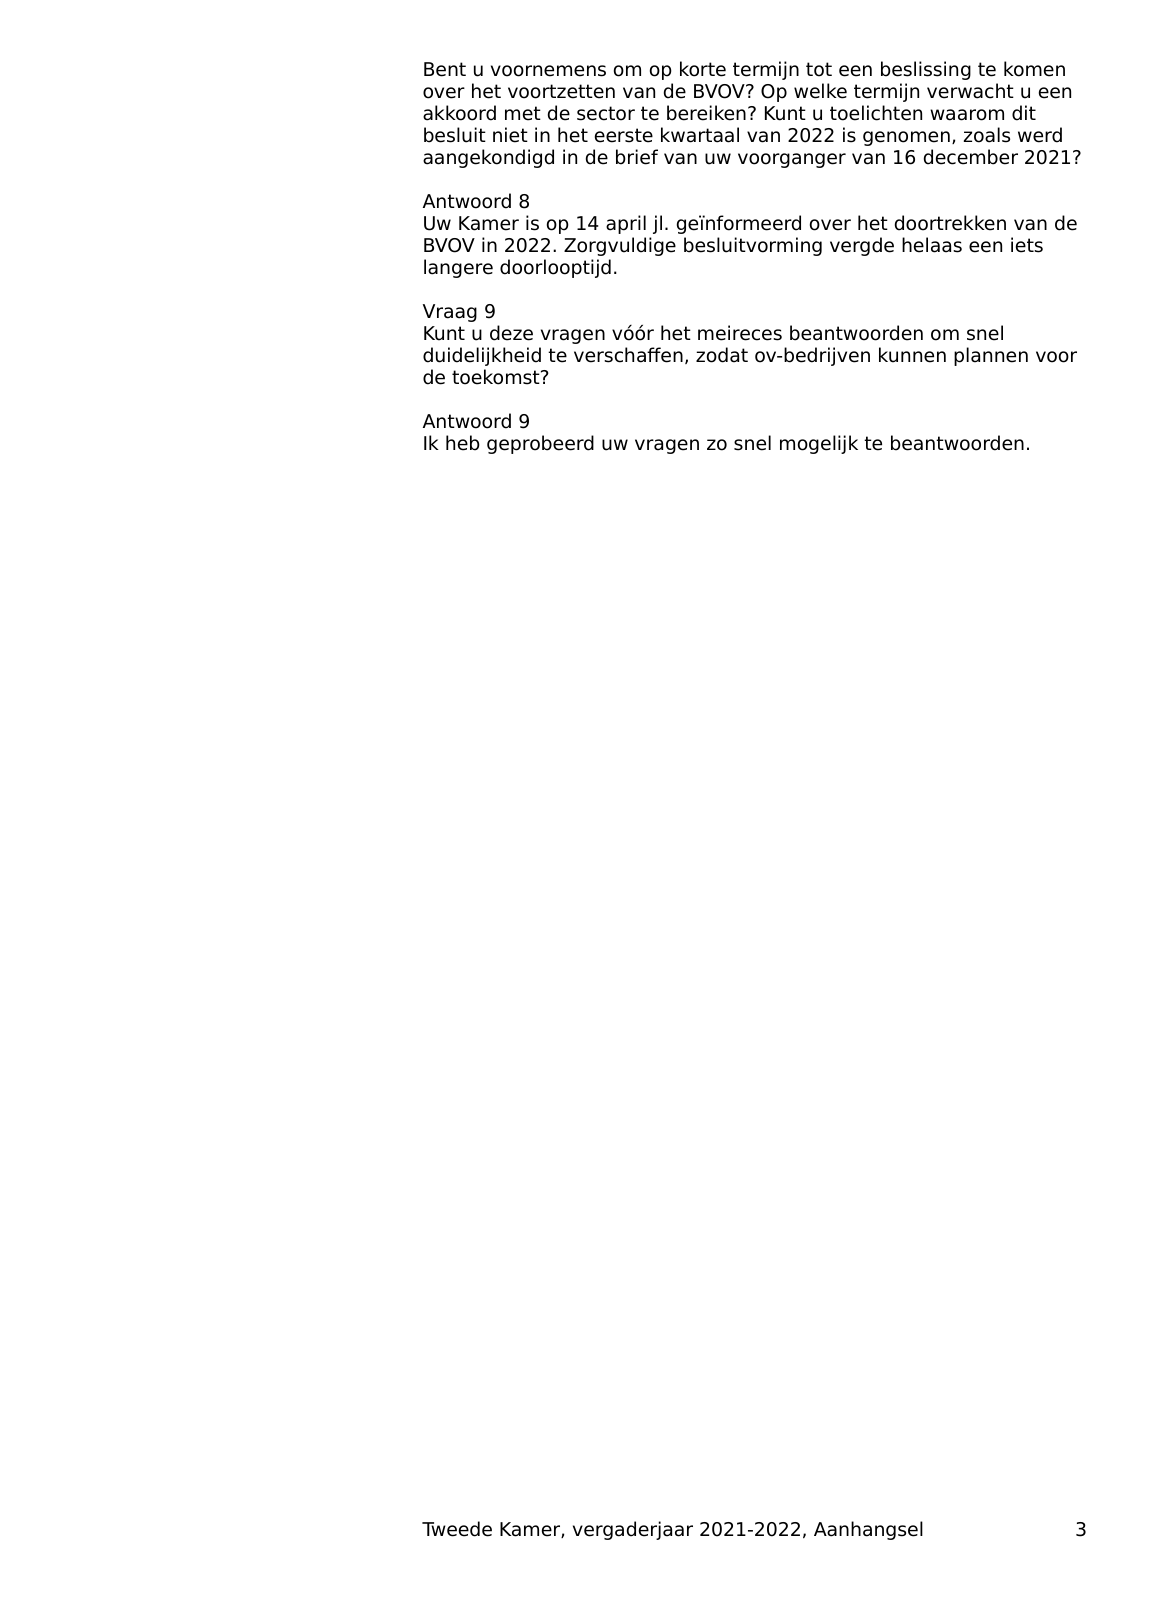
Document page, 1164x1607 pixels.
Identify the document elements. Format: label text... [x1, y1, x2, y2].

text Vraag 9 [422, 301, 1087, 323]
text Ik heb geprobeerd uw vragen zo snel mogelijk te beantwoorden. [422, 433, 1087, 455]
text Uw Kamer is op 14 april jl. geïnformeerd over het doortrekken van de BVOV in 2022. Zorgvuldige besluitvorming vergde helaas een iets langere doorlooptijd. [422, 213, 1087, 279]
text Antwoord 9 [422, 411, 1087, 433]
text Antwoord 8 [422, 191, 1087, 213]
text Bent u voornemens om op korte termijn tot een beslissing te komen over het voortzetten van de BVOV? Op welke termijn verwacht u een akkoord met de sector te bereiken? Kunt u toelichten waarom dit besluit niet in het eerste kwartaal van 2022 is genomen, zoals werd aangekondigd in de brief van uw voorganger van 16 december 2021? [422, 59, 1087, 169]
text Kunt u deze vragen vóór het meireces beantwoorden om snel duidelijkheid te verschaffen, zodat ov-bedrijven kunnen plannen voor de toekomst? [422, 323, 1087, 389]
